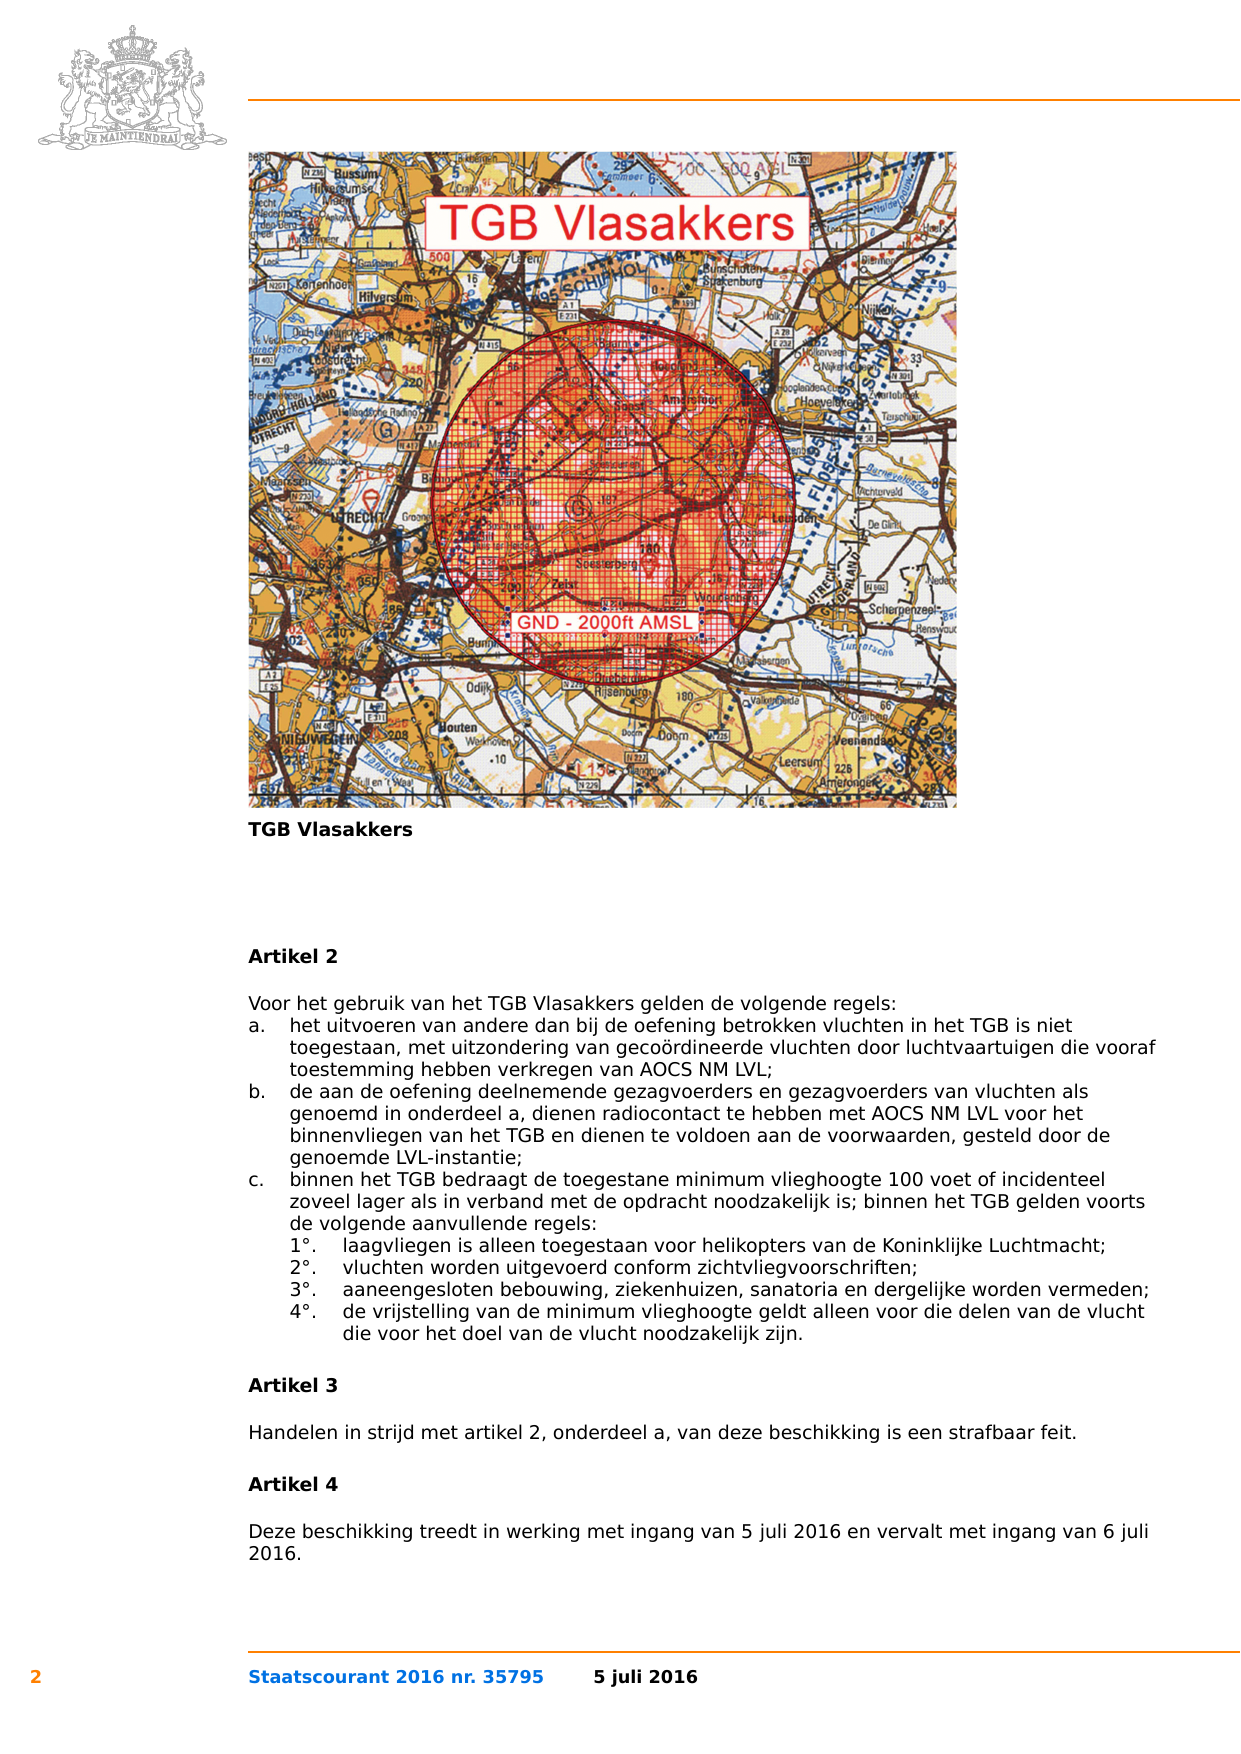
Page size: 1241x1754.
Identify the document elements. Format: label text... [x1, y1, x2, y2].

text 2°. vluchten worden uitgevoerd conform zichtvliegvoorschriften; [289, 1257, 1163, 1279]
text b. de aan de oefening deelnemende gezagvoerders en gezagvoerders van vluchten als genoemd in onderdeel a, dienen radiocontact te hebben met AOCS NM LVL voor het binnenvliegen van het TGB en dienen te voldoen aan de voorwaarden, gesteld door de genoemde LVL-instantie; [248, 1081, 1163, 1169]
text 3°. aaneengesloten bebouwing, ziekenhuizen, sanatoria en dergelijke worden vermeden; [289, 1279, 1163, 1301]
text 4°. de vrijstelling van de minimum vlieghoogte geldt alleen voor die delen van de vlucht die voor het doel van de vlucht noodzakelijk zijn. [289, 1301, 1163, 1345]
picture [248, 151, 957, 808]
text Deze beschikking treedt in werking met ingang van 5 juli 2016 en vervalt met ingang van 6 juli 2016. [248, 1521, 1163, 1564]
subtitle Artikel 3 [248, 1375, 1163, 1397]
text TGB Vlasakkers [248, 819, 957, 841]
text c. binnen het TGB bedraagt de toegestane minimum vlieghoogte 100 voet of incidenteel zoveel lager als in verband met de opdracht noodzakelijk is; binnen het TGB gelden voorts de volgende aanvullende regels: [248, 1169, 1163, 1235]
text Voor het gebruik van het TGB Vlasakkers gelden de volgende regels: [248, 993, 1163, 1015]
text 1°. laagvliegen is alleen toegestaan voor helikopters van de Koninklijke Luchtmacht; [289, 1235, 1163, 1257]
picture [38, 25, 227, 150]
subtitle Artikel 4 [248, 1474, 1163, 1496]
text a. het uitvoeren van andere dan bij de oefening betrokken vluchten in het TGB is niet toegestaan, met uitzondering van gecoördineerde vluchten door luchtvaartuigen die vooraf toestemming hebben verkregen van AOCS NM LVL; [248, 1015, 1163, 1081]
subtitle Artikel 2 [248, 946, 1163, 968]
text Handelen in strijd met artikel 2, onderdeel a, van deze beschikking is een strafbaar feit. [248, 1422, 1163, 1444]
